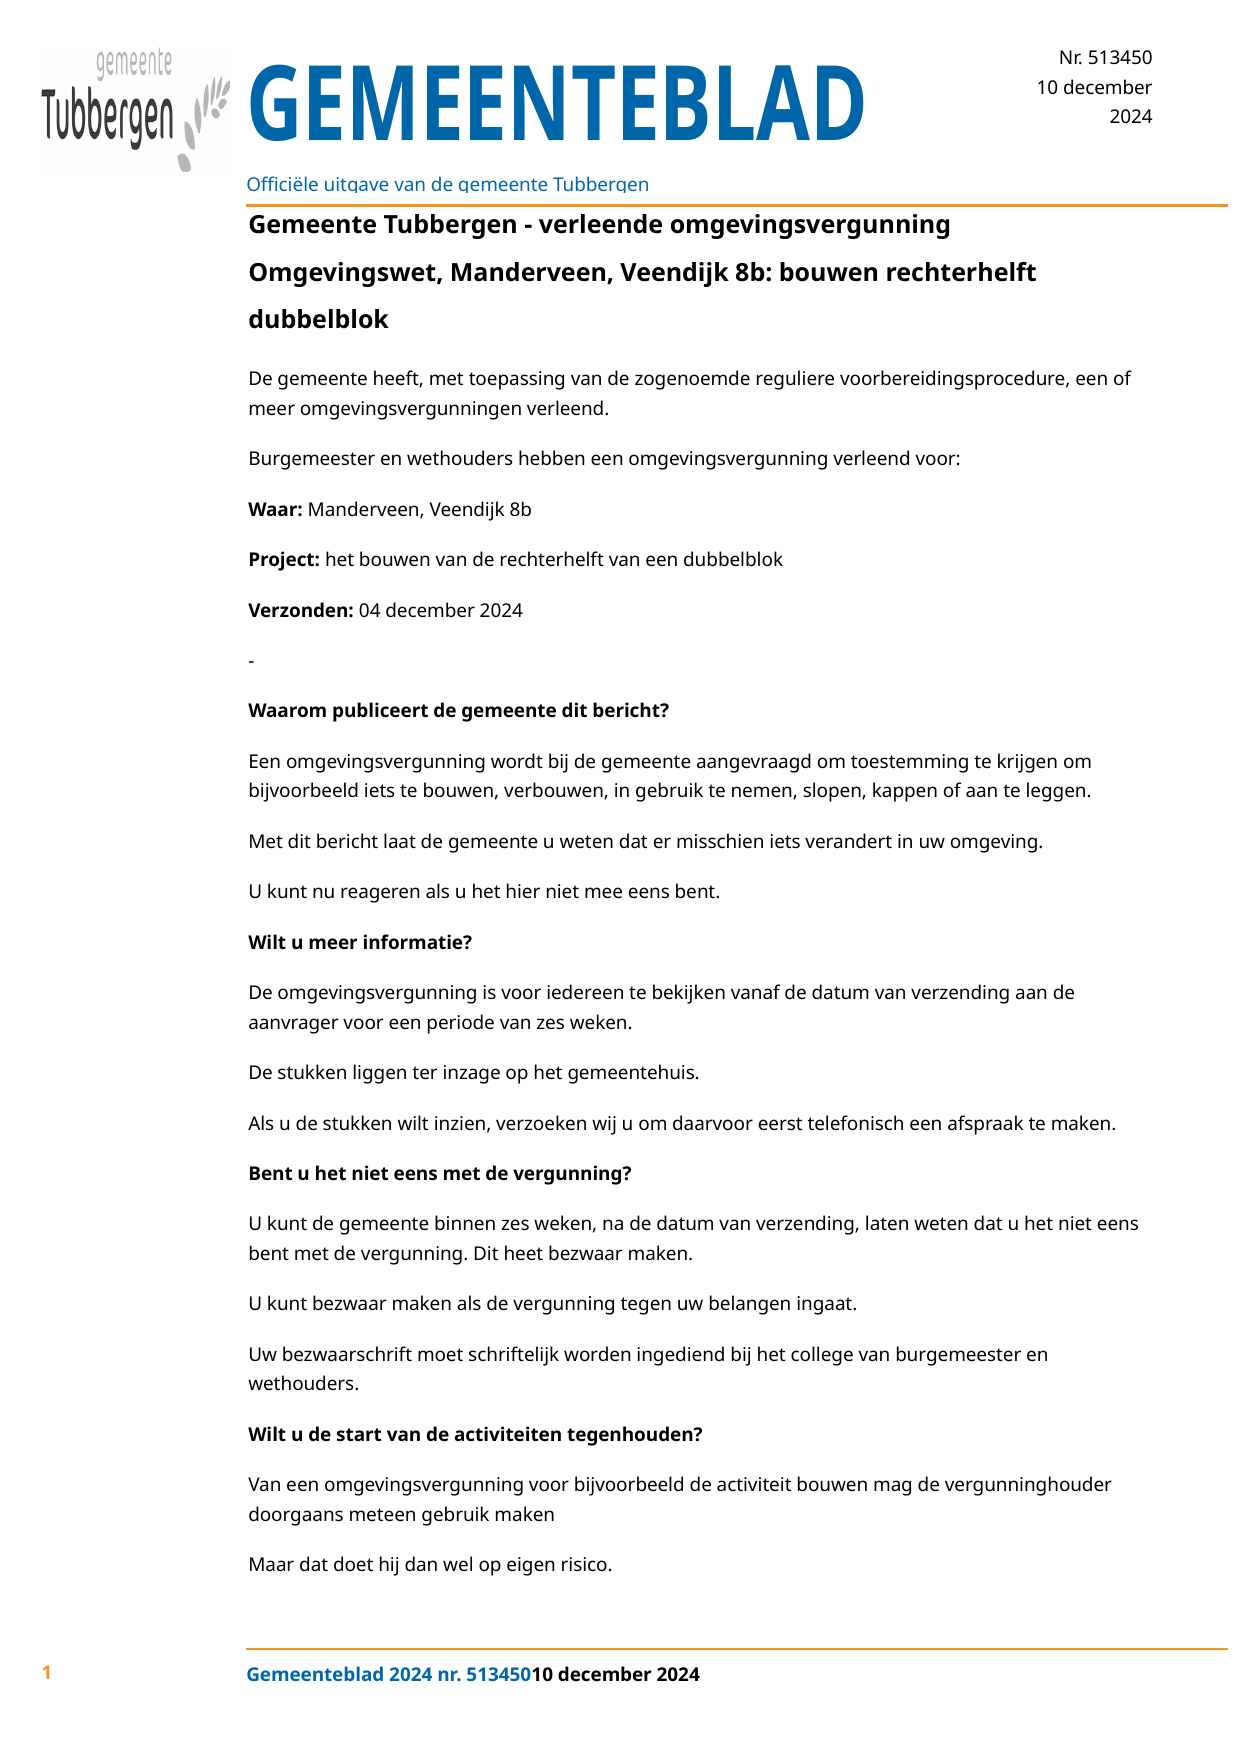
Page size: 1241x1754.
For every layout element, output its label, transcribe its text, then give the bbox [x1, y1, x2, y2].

text De omgevingsvergunning is voor iedereen te bekijken vanaf de datum van verzending aan de aanvrager voor een periode van zes weken. [248, 979, 1152, 1034]
text Een omgevingsvergunning wordt bij de gemeente aangevraagd om toestemming te krijgen om bijvoorbeeld iets te bouwen, verbouwen, in gebruik te nemen, slopen, kappen of aan te leggen. [248, 748, 1152, 803]
text Project: het bouwen van de rechterhelft van een dubbelblok [248, 546, 1152, 572]
text Verzonden: 04 december 2024 [248, 597, 1152, 622]
picture [41, 47, 231, 172]
text Als u de stukken wilt inzien, verzoeken wij u om daarvoor eerst telefonisch een afspraak te maken. [248, 1110, 1152, 1135]
text U kunt bezwaar maken als de vergunning tegen uw belangen ingaat. [248, 1291, 1152, 1316]
text Wilt u de start van de activiteiten tegenhouden? [248, 1421, 1152, 1447]
text De gemeente heeft, met toepassing van de zogenoemde reguliere voorbereidingsprocedure, een of meer omgevingsvergunningen verleend. [248, 366, 1152, 421]
text Maar dat doet hij dan wel op eigen risico. [248, 1551, 1152, 1577]
text Burgemeester en wethouders hebben een omgevingsvergunning verleend voor: [248, 446, 1152, 471]
text De stukken liggen ter inzage op het gemeentehuis. [248, 1059, 1152, 1085]
text Gemeente Tubbergen - verleende omgevingsvergunning Omgevingswet, Manderveen, Veendijk 8b: bouwen rechterhelft dubbelblok [248, 207, 1152, 336]
text U kunt de gemeente binnen zes weken, na de datum van verzending, laten weten dat u het niet eens bent met de vergunning. Dit heet bezwaar maken. [248, 1211, 1152, 1266]
text Met dit bericht laat de gemeente u weten dat er misschien iets verandert in uw omgeving. [248, 828, 1152, 854]
text Wilt u meer informatie? [248, 929, 1152, 954]
text Waarom publiceert de gemeente dit bericht? [248, 698, 1152, 723]
text Waar: Manderveen, Veendijk 8b [248, 496, 1152, 522]
text Uw bezwaarschrift moet schriftelijk worden ingediend bij het college van burgemeester en wethouders. [248, 1341, 1152, 1396]
text Bent u het niet eens met de vergunning? [248, 1160, 1152, 1186]
text Van een omgevingsvergunning voor bijvoorbeeld de activiteit bouwen mag de vergunninghouder doorgaans meteen gebruik maken [248, 1471, 1152, 1527]
text U kunt nu reageren als u het hier niet mee eens bent. [248, 878, 1152, 904]
text - [248, 647, 1152, 673]
